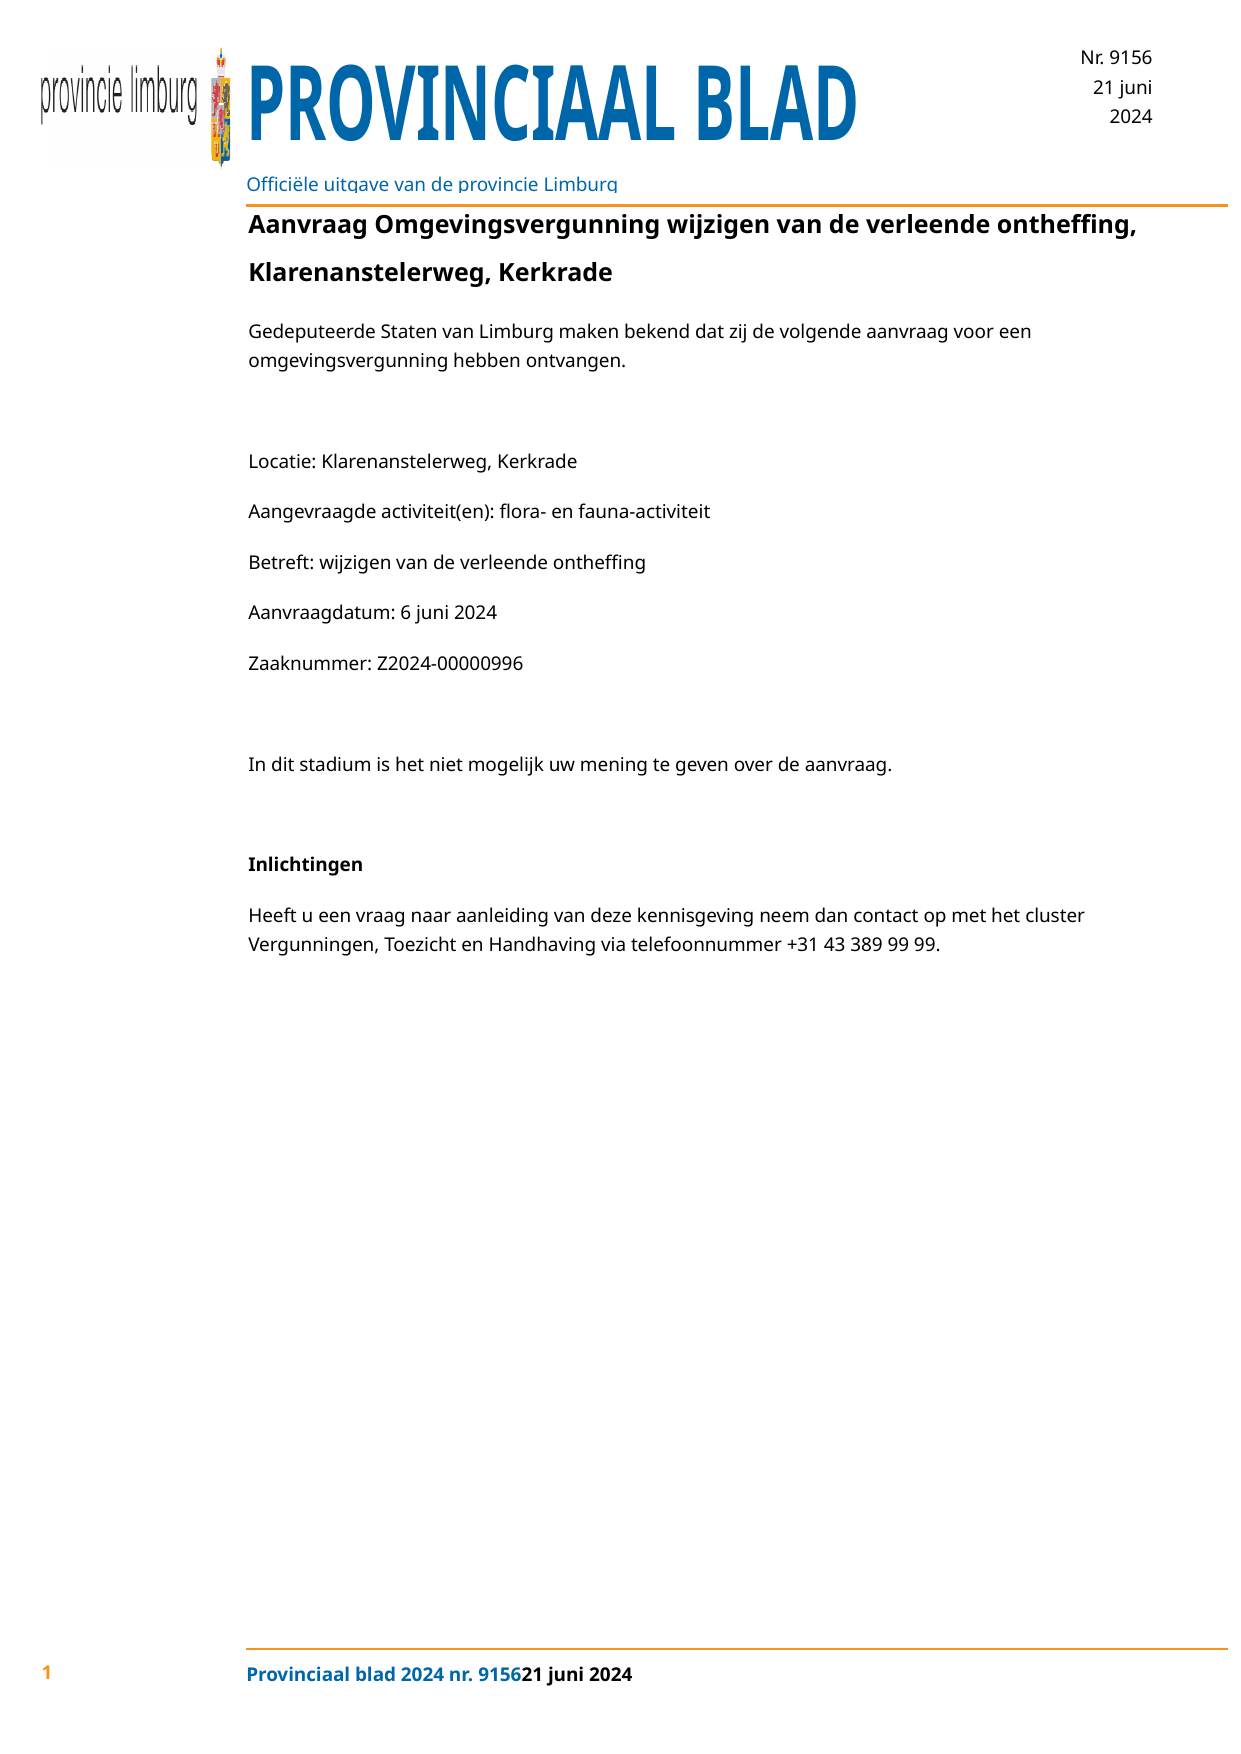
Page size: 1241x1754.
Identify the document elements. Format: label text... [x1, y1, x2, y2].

text Betreft: wijzigen van de verleende ontheffing [248, 549, 1152, 575]
text Zaaknummer: Z2024-00000996 [248, 650, 1152, 676]
text In dit stadium is het niet mogelijk uw mening te geven over de aanvraag. [248, 751, 1152, 777]
text Aangevraagde activiteit(en): flora- en fauna-activiteit [248, 499, 1152, 524]
text Gedeputeerde Staten van Limburg maken bekend dat zij de volgende aanvraag voor een omgevingsvergunning hebben ontvangen. [248, 318, 1152, 373]
text Heeft u een vraag naar aanleiding van deze kennisgeving neem dan contact op met het cluster Vergunningen, Toezicht en Handhaving via telefoonnummer +31 43 389 99 99. [248, 902, 1152, 957]
picture [41, 47, 231, 172]
text Locatie: Klarenanstelerweg, Kerkrade [248, 448, 1152, 474]
text Inlichtingen [248, 852, 1152, 877]
text Aanvraag Omgevingsvergunning wijzigen van de verleende ontheffing, Klarenanstelerweg, Kerkrade [248, 207, 1152, 288]
text Aanvraagdatum: 6 juni 2024 [248, 599, 1152, 625]
